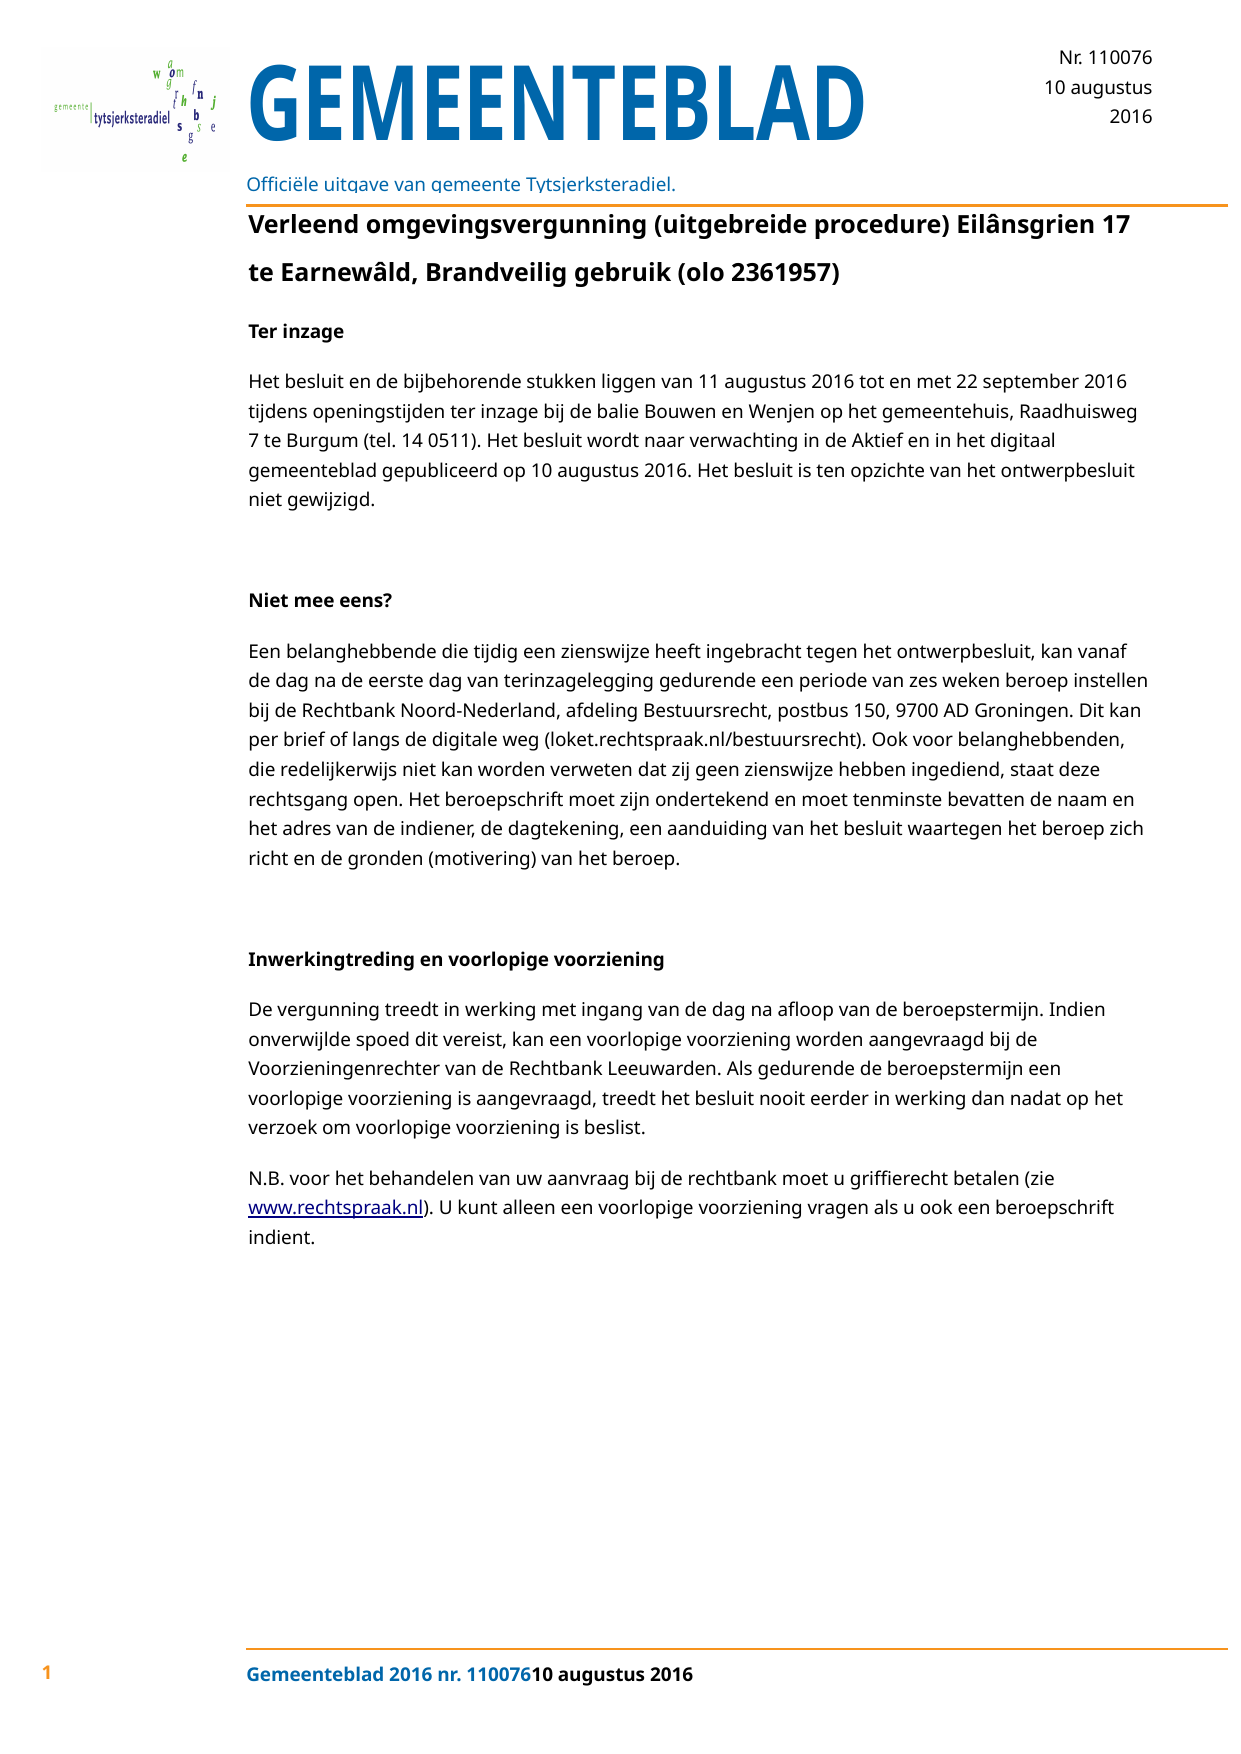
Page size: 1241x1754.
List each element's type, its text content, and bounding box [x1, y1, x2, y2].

text N.B. voor het behandelen van uw aanvraag bij de rechtbank moet u griffierecht betalen (zie www.rechtspraak.nl). U kunt alleen een voorlopige voorziening vragen als u ook een beroepschrift indient. [248, 1165, 1152, 1250]
text Verleend omgevingsvergunning (uitgebreide procedure) Eilânsgrien 17 te Earnewâld, Brandveilig gebruik (olo 2361957) [248, 207, 1152, 288]
text Het besluit en de bijbehorende stukken liggen van 11 augustus 2016 tot en met 22 september 2016 tijdens openingstijden ter inzage bij de balie Bouwen en Wenjen op het gemeentehuis, Raadhuisweg 7 te Burgum (tel. 14 0511). Het besluit wordt naar verwachting in de Aktief en in het digitaal gemeenteblad gepubliceerd op 10 augustus 2016. Het besluit is ten opzichte van het ontwerpbesluit niet gewijzigd. [248, 368, 1152, 512]
text De vergunning treedt in werking met ingang van de dag na afloop van de beroepstermijn. Indien onverwijlde spoed dit vereist, kan een voorlopige voorziening worden aangevraagd bij de Voorzieningenrechter van de Rechtbank Leeuwarden. Als gedurende de beroepstermijn een voorlopige voorziening is aangevraagd, treedt het besluit nooit eerder in werking dan nadat op het verzoek om voorlopige voorziening is beslist. [248, 996, 1152, 1140]
text Niet mee eens? [248, 587, 1152, 613]
text Een belanghebbende die tijdig een zienswijze heeft ingebracht tegen het ontwerpbesluit, kan vanaf de dag na de eerste dag van terinzagelegging gedurende een periode van zes weken beroep instellen bij de Rechtbank Noord-Nederland, afdeling Bestuursrecht, postbus 150, 9700 AD Groningen. Dit kan per brief of langs de digitale weg (loket.rechtspraak.nl/bestuursrecht). Ook voor belanghebbenden, die redelijkerwijs niet kan worden verweten dat zij geen zienswijze hebben ingediend, staat deze rechtsgang open. Het beroepschrift moet zijn ondertekend en moet tenminste bevatten de naam en het adres van de indiener, de dagtekening, een aanduiding van het besluit waartegen het beroep zich richt en de gronden (motivering) van het beroep. [248, 638, 1152, 871]
picture [41, 47, 231, 172]
text Ter inzage [248, 318, 1152, 344]
text Inwerkingtreding en voorlopige voorziening [248, 946, 1152, 972]
